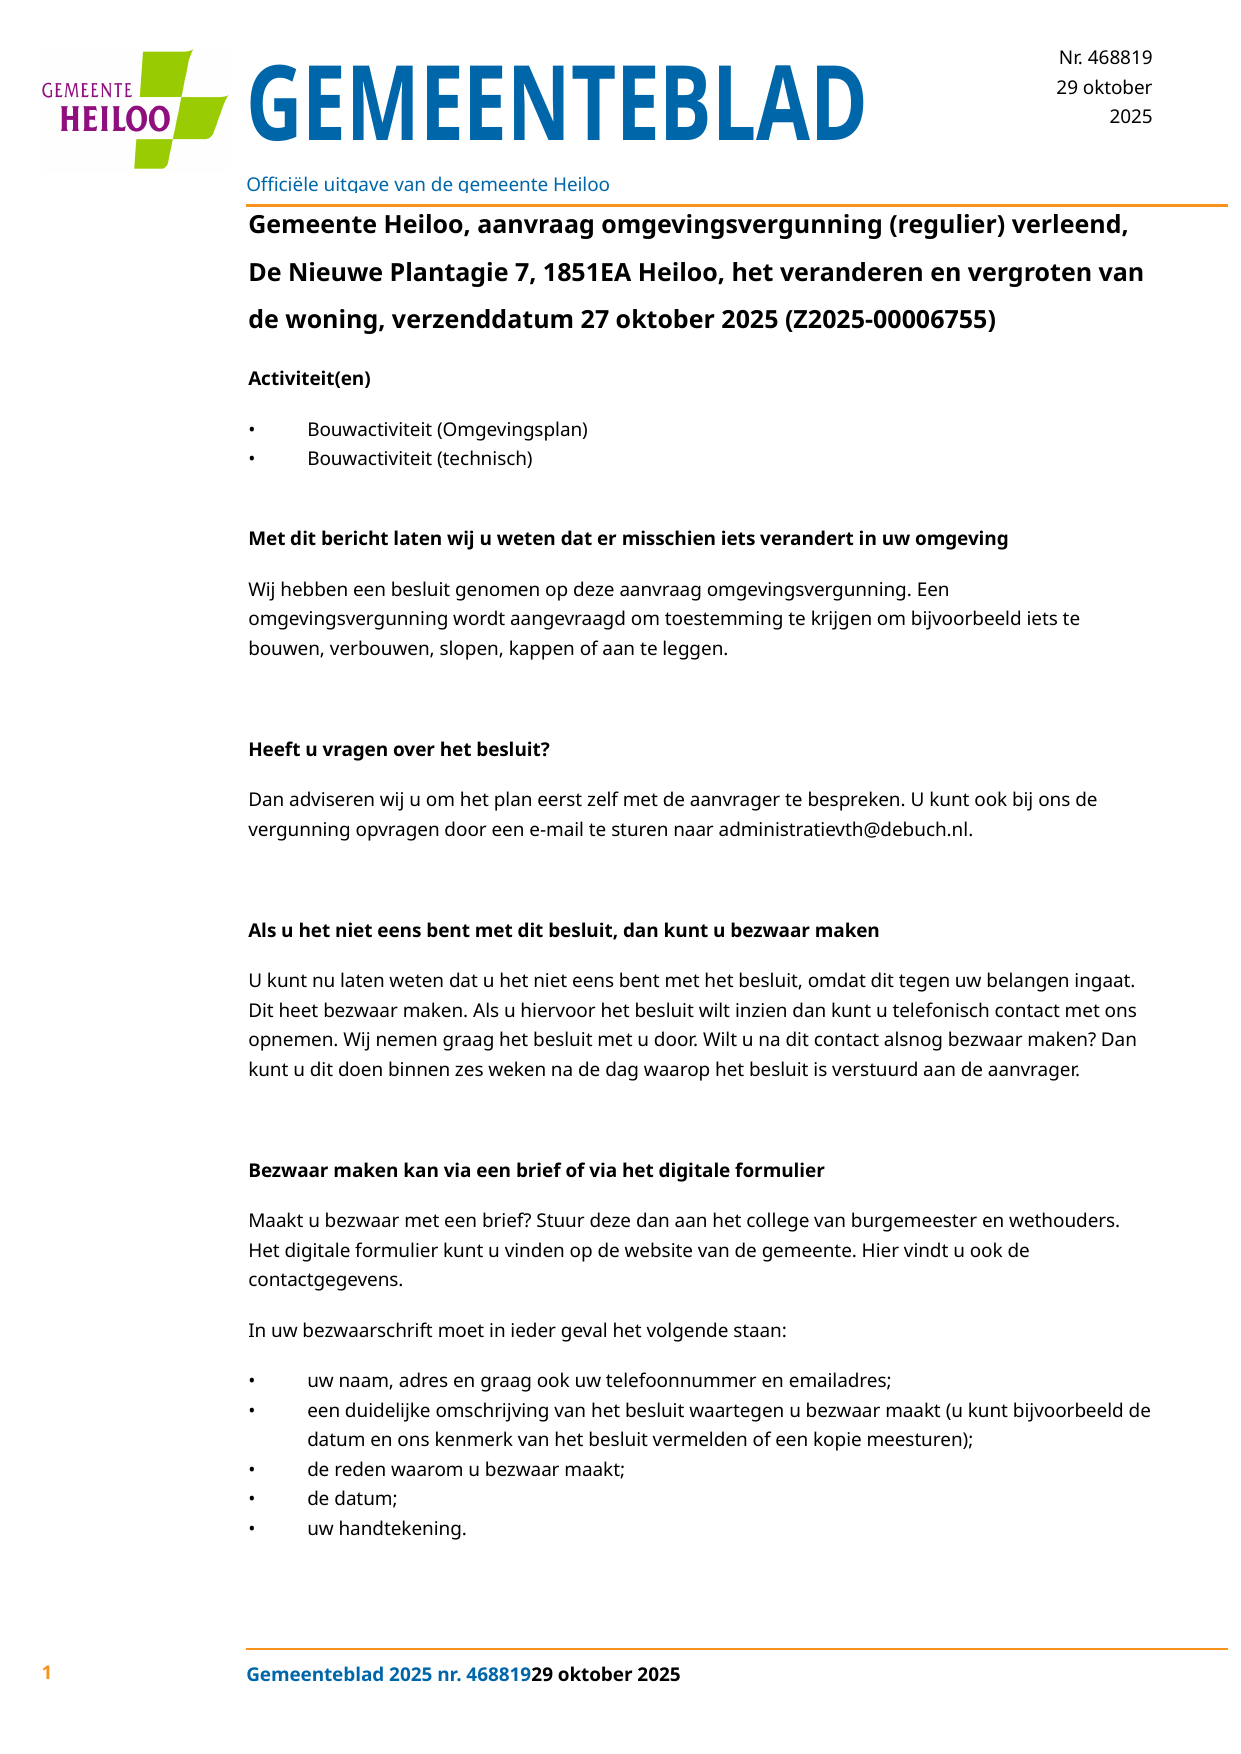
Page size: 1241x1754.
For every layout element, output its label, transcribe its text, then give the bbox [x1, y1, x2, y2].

text U kunt nu laten weten dat u het niet eens bent met het besluit, omdat dit tegen uw belangen ingaat. Dit heet bezwaar maken. Als u hiervoor het besluit wilt inzien dan kunt u telefonisch contact met ons opnemen. Wij nemen graag het besluit met u door. Wilt u na dit contact alsnog bezwaar maken? Dan kunt u dit doen binnen zes weken na de dag waarop het besluit is verstuurd aan de aanvrager. [248, 967, 1152, 1082]
text Heeft u vragen over het besluit? [248, 736, 1152, 762]
text Maakt u bezwaar met een brief? Stuur deze dan aan het college van burgemeester en wethouders. Het digitale formulier kunt u vinden op de website van de gemeente. Hier vindt u ook de contactgegevens. [248, 1207, 1152, 1292]
list de reden waarom u bezwaar maakt; [248, 1456, 1152, 1482]
list uw naam, adres en graag ook uw telefoonnummer en emailadres; [248, 1367, 1152, 1393]
list een duidelijke omschrijving van het besluit waartegen u bezwaar maakt (u kunt bijvoorbeeld de datum en ons kenmerk van het besluit vermelden of een kopie meesturen); [248, 1397, 1152, 1452]
picture [41, 47, 231, 172]
text Met dit bericht laten wij u weten dat er misschien iets verandert in uw omgeving [248, 526, 1152, 551]
text Dan adviseren wij u om het plan eerst zelf met de aanvrager te bespreken. U kunt ook bij ons de vergunning opvragen door een e-mail te sturen naar administratievth@debuch.nl. [248, 786, 1152, 842]
text Activiteit(en) [248, 366, 1152, 391]
text Als u het niet eens bent met dit besluit, dan kunt u bezwaar maken [248, 917, 1152, 942]
list uw handtekening. [248, 1515, 1152, 1541]
text Bezwaar maken kan via een brief of via het digitale formulier [248, 1157, 1152, 1182]
list Bouwactiviteit (Omgevingsplan) [248, 416, 1152, 442]
text Wij hebben een besluit genomen op deze aanvraag omgevingsvergunning. Een omgevingsvergunning wordt aangevraagd om toestemming te krijgen om bijvoorbeeld iets te bouwen, verbouwen, slopen, kappen of aan te leggen. [248, 576, 1152, 661]
list de datum; [248, 1486, 1152, 1511]
list Bouwactiviteit (technisch) [248, 446, 1152, 471]
text In uw bezwaarschrift moet in ieder geval het volgende staan: [248, 1317, 1152, 1342]
text Gemeente Heiloo, aanvraag omgevingsvergunning (regulier) verleend, De Nieuwe Plantagie 7, 1851EA Heiloo, het veranderen en vergroten van de woning, verzenddatum 27 oktober 2025 (Z2025-00006755) [248, 207, 1152, 336]
